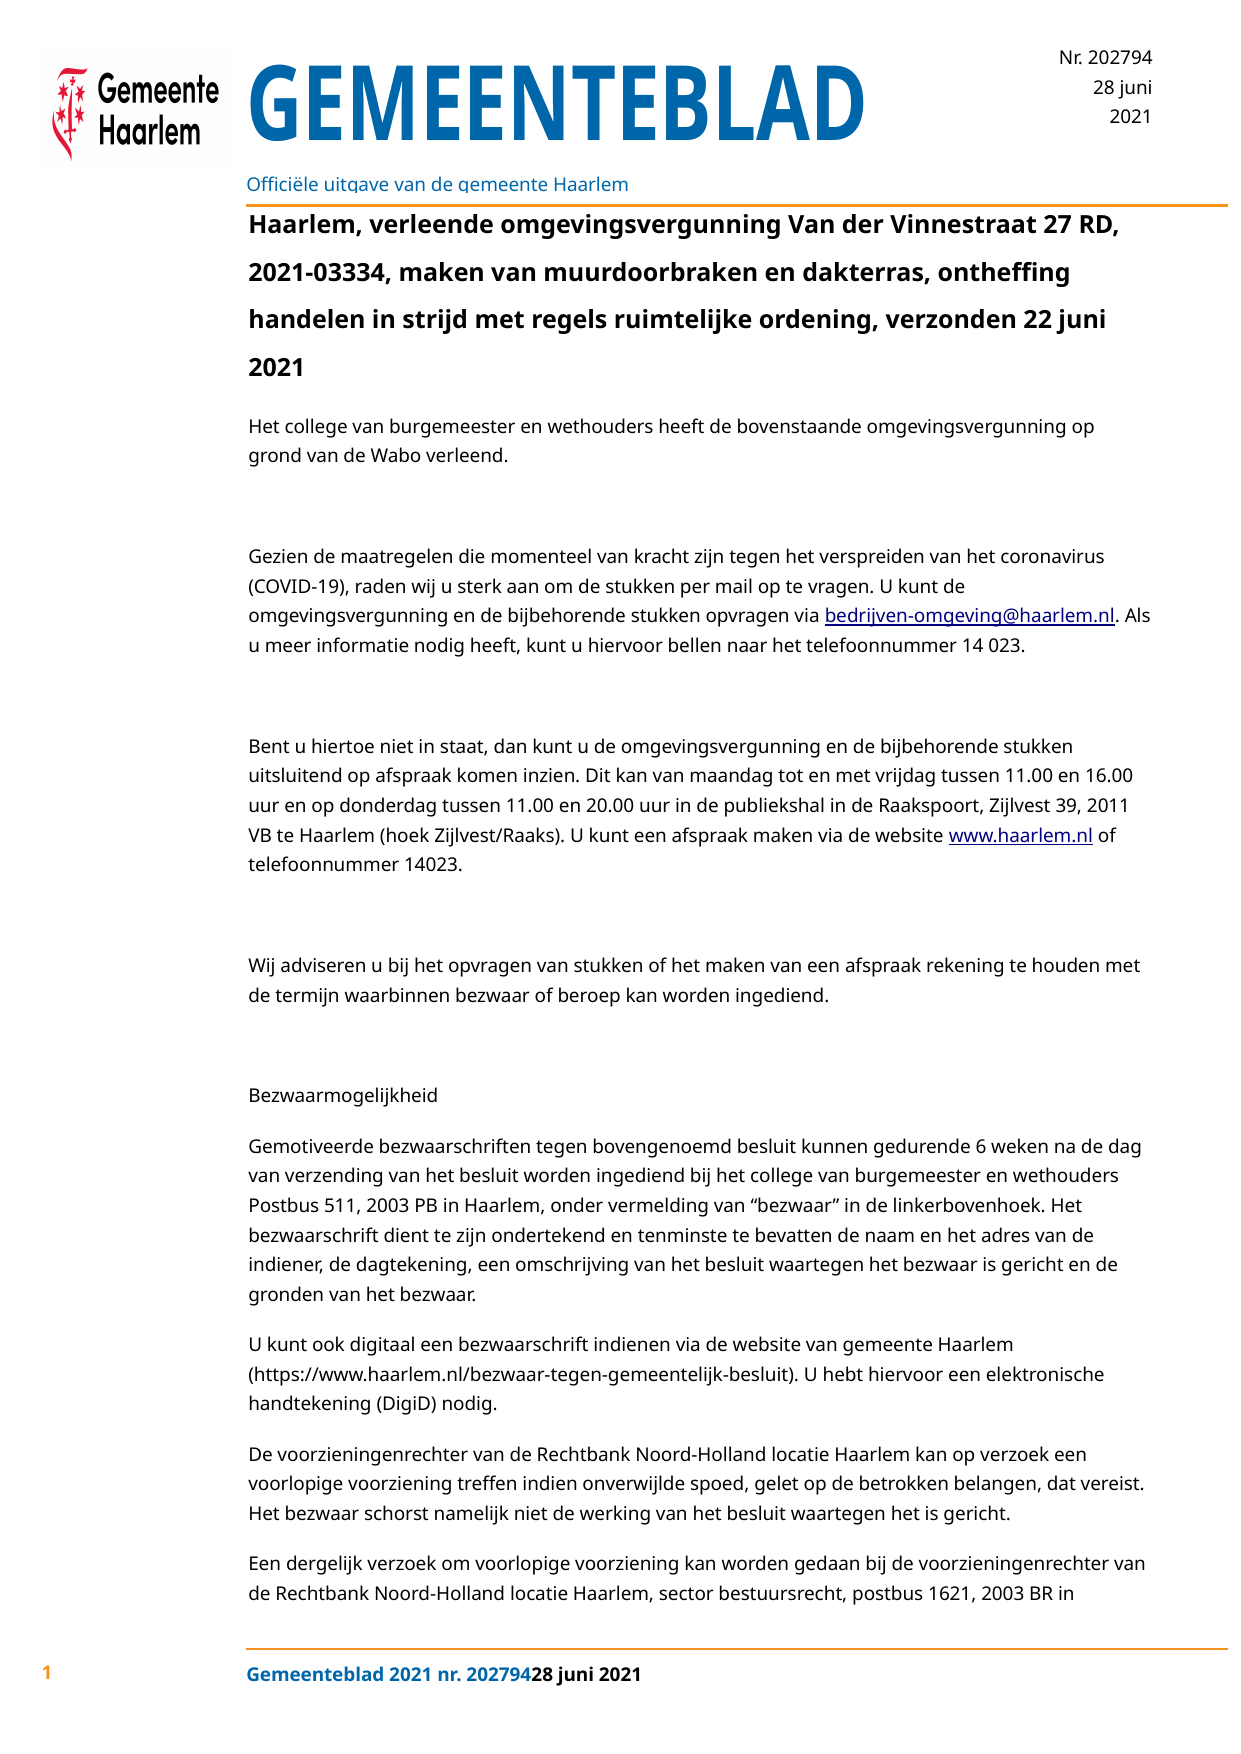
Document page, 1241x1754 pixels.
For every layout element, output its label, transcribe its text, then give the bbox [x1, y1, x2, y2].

text Een dergelijk verzoek om voorlopige voorziening kan worden gedaan bij de voorzieningenrechter van de Rechtbank Noord-Holland locatie Haarlem, sector bestuursrecht, postbus 1621, 2003 BR in [248, 1551, 1152, 1606]
text Gezien de maatregelen die momenteel van kracht zijn tegen het verspreiden van het coronavirus (COVID-19), raden wij u sterk aan om de stukken per mail op te vragen. U kunt de omgevingsvergunning en de bijbehorende stukken opvragen via bedrijven-omgeving@haarlem.nl. Als u meer informatie nodig heeft, kunt u hiervoor bellen naar het telefoonnummer 14 023. [248, 543, 1152, 658]
text De voorzieningenrechter van de Rechtbank Noord-Holland locatie Haarlem kan op verzoek een voorlopige voorziening treffen indien onverwijlde spoed, gelet op de betrokken belangen, dat vereist. Het bezwaar schorst namelijk niet de werking van het besluit waartegen het is gericht. [248, 1441, 1152, 1526]
text Gemotiveerde bezwaarschriften tegen bovengenoemd besluit kunnen gedurende 6 weken na de dag van verzending van het besluit worden ingediend bij het college van burgemeester en wethouders Postbus 511, 2003 PB in Haarlem, onder vermelding van “bezwaar” in de linkerbovenhoek. Het bezwaarschrift dient te zijn ondertekend en tenminste te bevatten de naam en het adres van de indiener, de dagtekening, een omschrijving van het besluit waartegen het bezwaar is gericht en de gronden van het bezwaar. [248, 1133, 1152, 1307]
text Wij adviseren u bij het opvragen van stukken of het maken van een afspraak rekening te houden met de termijn waarbinnen bezwaar of beroep kan worden ingediend. [248, 952, 1152, 1008]
text Het college van burgemeester en wethouders heeft de bovenstaande omgevingsvergunning op grond van de Wabo verleend. [248, 413, 1152, 468]
text Bezwaarmogelijkheid [248, 1083, 1152, 1108]
text Bent u hiertoe niet in staat, dan kunt u de omgevingsvergunning en de bijbehorende stukken uitsluitend op afspraak komen inzien. Dit kan van maandag tot en met vrijdag tussen 11.00 en 16.00 uur en op donderdag tussen 11.00 en 20.00 uur in de publiekshal in de Raakspoort, Zijlvest 39, 2011 VB te Haarlem (hoek Zijlvest/Raaks). U kunt een afspraak maken via de website www.haarlem.nl of telefoonnummer 14023. [248, 733, 1152, 877]
text U kunt ook digitaal een bezwaarschrift indienen via de website van gemeente Haarlem (https://www.haarlem.nl/bezwaar-tegen-gemeentelijk-besluit). U hebt hiervoor een elektronische handtekening (DigiD) nodig. [248, 1331, 1152, 1416]
picture [41, 47, 231, 172]
text Haarlem, verleende omgevingsvergunning Van der Vinnestraat 27 RD, 2021-03334, maken van muurdoorbraken en dakterras, ontheffing handelen in strijd met regels ruimtelijke ordening, verzonden 22 juni 2021 [248, 207, 1152, 384]
